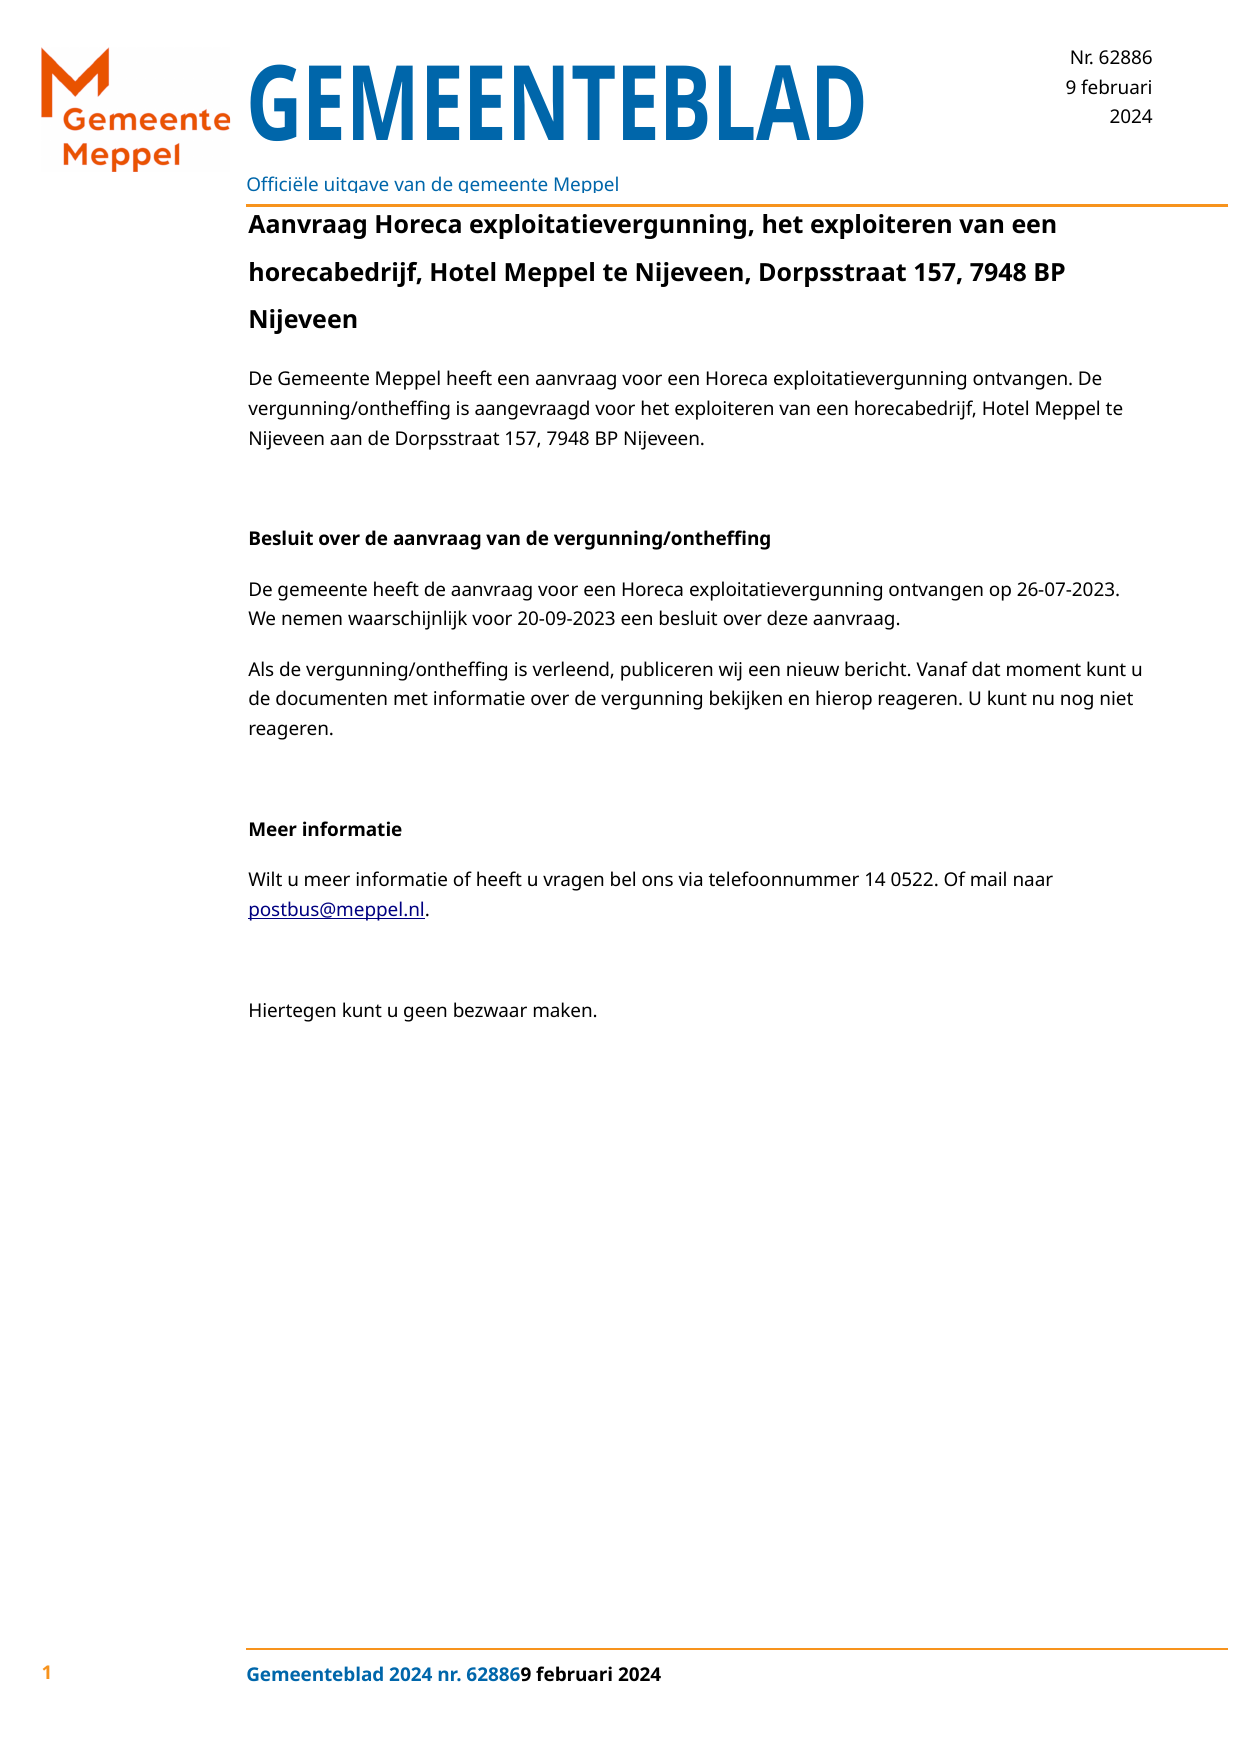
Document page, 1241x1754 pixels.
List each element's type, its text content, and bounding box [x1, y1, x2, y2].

text Wilt u meer informatie of heeft u vragen bel ons via telefoonnummer 14 0522. Of mail naar postbus@meppel.nl. [248, 866, 1152, 922]
text Als de vergunning/ontheffing is verleend, publiceren wij een nieuw bericht. Vanaf dat moment kunt u de documenten met informatie over de vergunning bekijken en hierop reageren. U kunt nu nog niet reageren. [248, 656, 1152, 741]
text Hiertegen kunt u geen bezwaar maken. [248, 997, 1152, 1022]
picture [41, 47, 231, 172]
text Aanvraag Horeca exploitatievergunning, het exploiteren van een horecabedrijf, Hotel Meppel te Nijeveen, Dorpsstraat 157, 7948 BP Nijeveen [248, 207, 1152, 336]
text Meer informatie [248, 816, 1152, 842]
text De gemeente heeft de aanvraag voor een Horeca exploitatievergunning ontvangen op 26-07-2023. We nemen waarschijnlijk voor 20-09-2023 een besluit over deze aanvraag. [248, 576, 1152, 631]
text De Gemeente Meppel heeft een aanvraag voor een Horeca exploitatievergunning ontvangen. De vergunning/ontheffing is aangevraagd voor het exploiteren van een horecabedrijf, Hotel Meppel te Nijeveen aan de Dorpsstraat 157, 7948 BP Nijeveen. [248, 366, 1152, 450]
text Besluit over de aanvraag van de vergunning/ontheffing [248, 526, 1152, 551]
